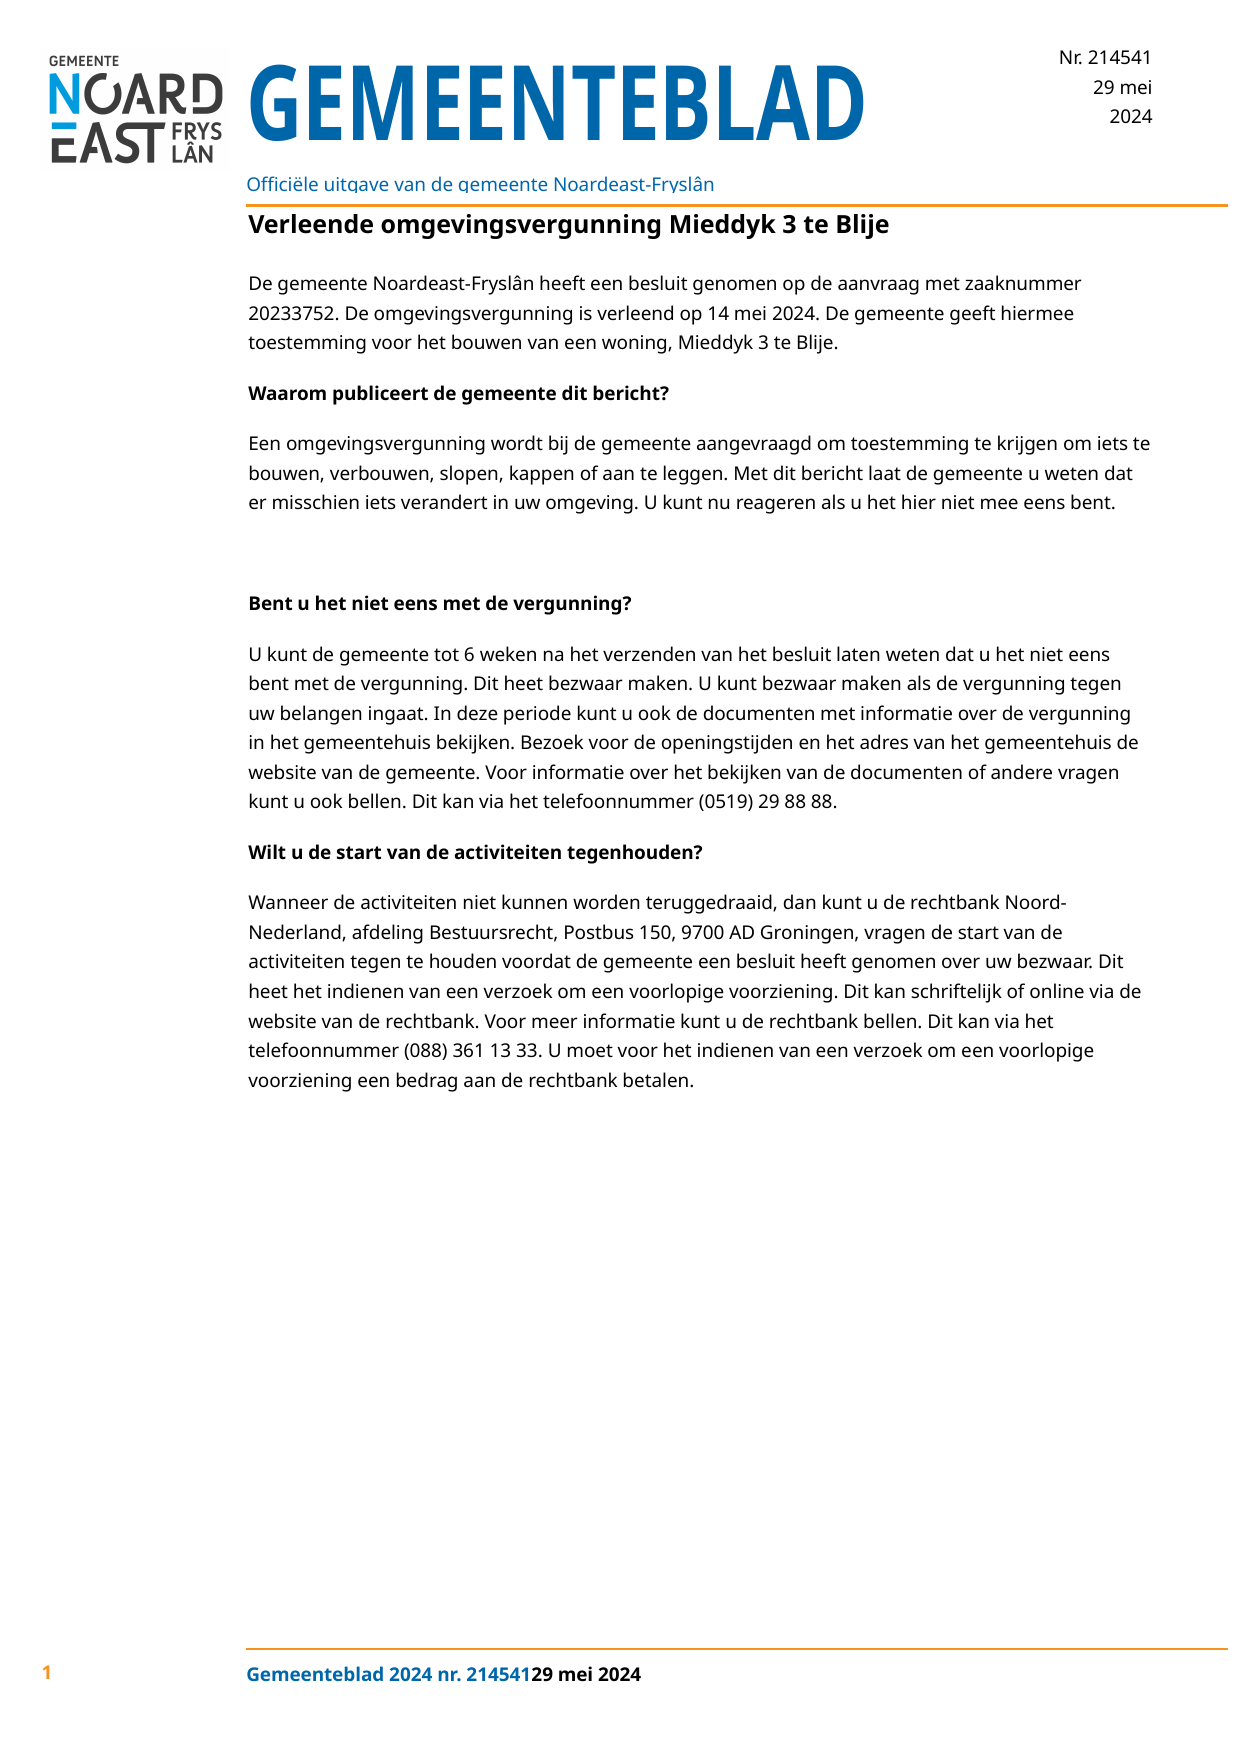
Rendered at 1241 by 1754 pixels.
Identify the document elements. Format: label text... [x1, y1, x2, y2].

picture [41, 47, 231, 172]
text Een omgevingsvergunning wordt bij de gemeente aangevraagd om toestemming te krijgen om iets te bouwen, verbouwen, slopen, kappen of aan te leggen. Met dit bericht laat de gemeente u weten dat er misschien iets verandert in uw omgeving. U kunt nu reageren als u het hier niet mee eens bent. [248, 430, 1152, 515]
text Waarom publiceert de gemeente dit bericht? [248, 380, 1152, 406]
text Verleende omgevingsvergunning Mieddyk 3 te Blije [248, 207, 1152, 241]
text Bent u het niet eens met de vergunning? [248, 590, 1152, 616]
text U kunt de gemeente tot 6 weken na het verzenden van het besluit laten weten dat u het niet eens bent met de vergunning. Dit heet bezwaar maken. U kunt bezwaar maken als de vergunning tegen uw belangen ingaat. In deze periode kunt u ook de documenten met informatie over de vergunning in het gemeentehuis bekijken. Bezoek voor de openingstijden en het adres van het gemeentehuis de website van de gemeente. Voor informatie over het bekijken van de documenten of andere vragen kunt u ook bellen. Dit kan via het telefoonnummer (0519) 29 88 88. [248, 641, 1152, 814]
text Wanneer de activiteiten niet kunnen worden teruggedraaid, dan kunt u de rechtbank Noord-Nederland, afdeling Bestuursrecht, Postbus 150, 9700 AD Groningen, vragen de start van de activiteiten tegen te houden voordat de gemeente een besluit heeft genomen over uw bezwaar. Dit heet het indienen van een verzoek om een voorlopige voorziening. Dit kan schriftelijk of online via de website van de rechtbank. Voor meer informatie kunt u de rechtbank bellen. Dit kan via het telefoonnummer (088) 361 13 33. U moet voor het indienen van een verzoek om een voorlopige voorziening een bedrag aan de rechtbank betalen. [248, 889, 1152, 1093]
text De gemeente Noardeast-Fryslân heeft een besluit genomen op de aanvraag met zaaknummer 20233752. De omgevingsvergunning is verleend op 14 mei 2024. De gemeente geeft hiermee toestemming voor het bouwen van een woning, Mieddyk 3 te Blije. [248, 270, 1152, 355]
text Wilt u de start van de activiteiten tegenhouden? [248, 839, 1152, 865]
